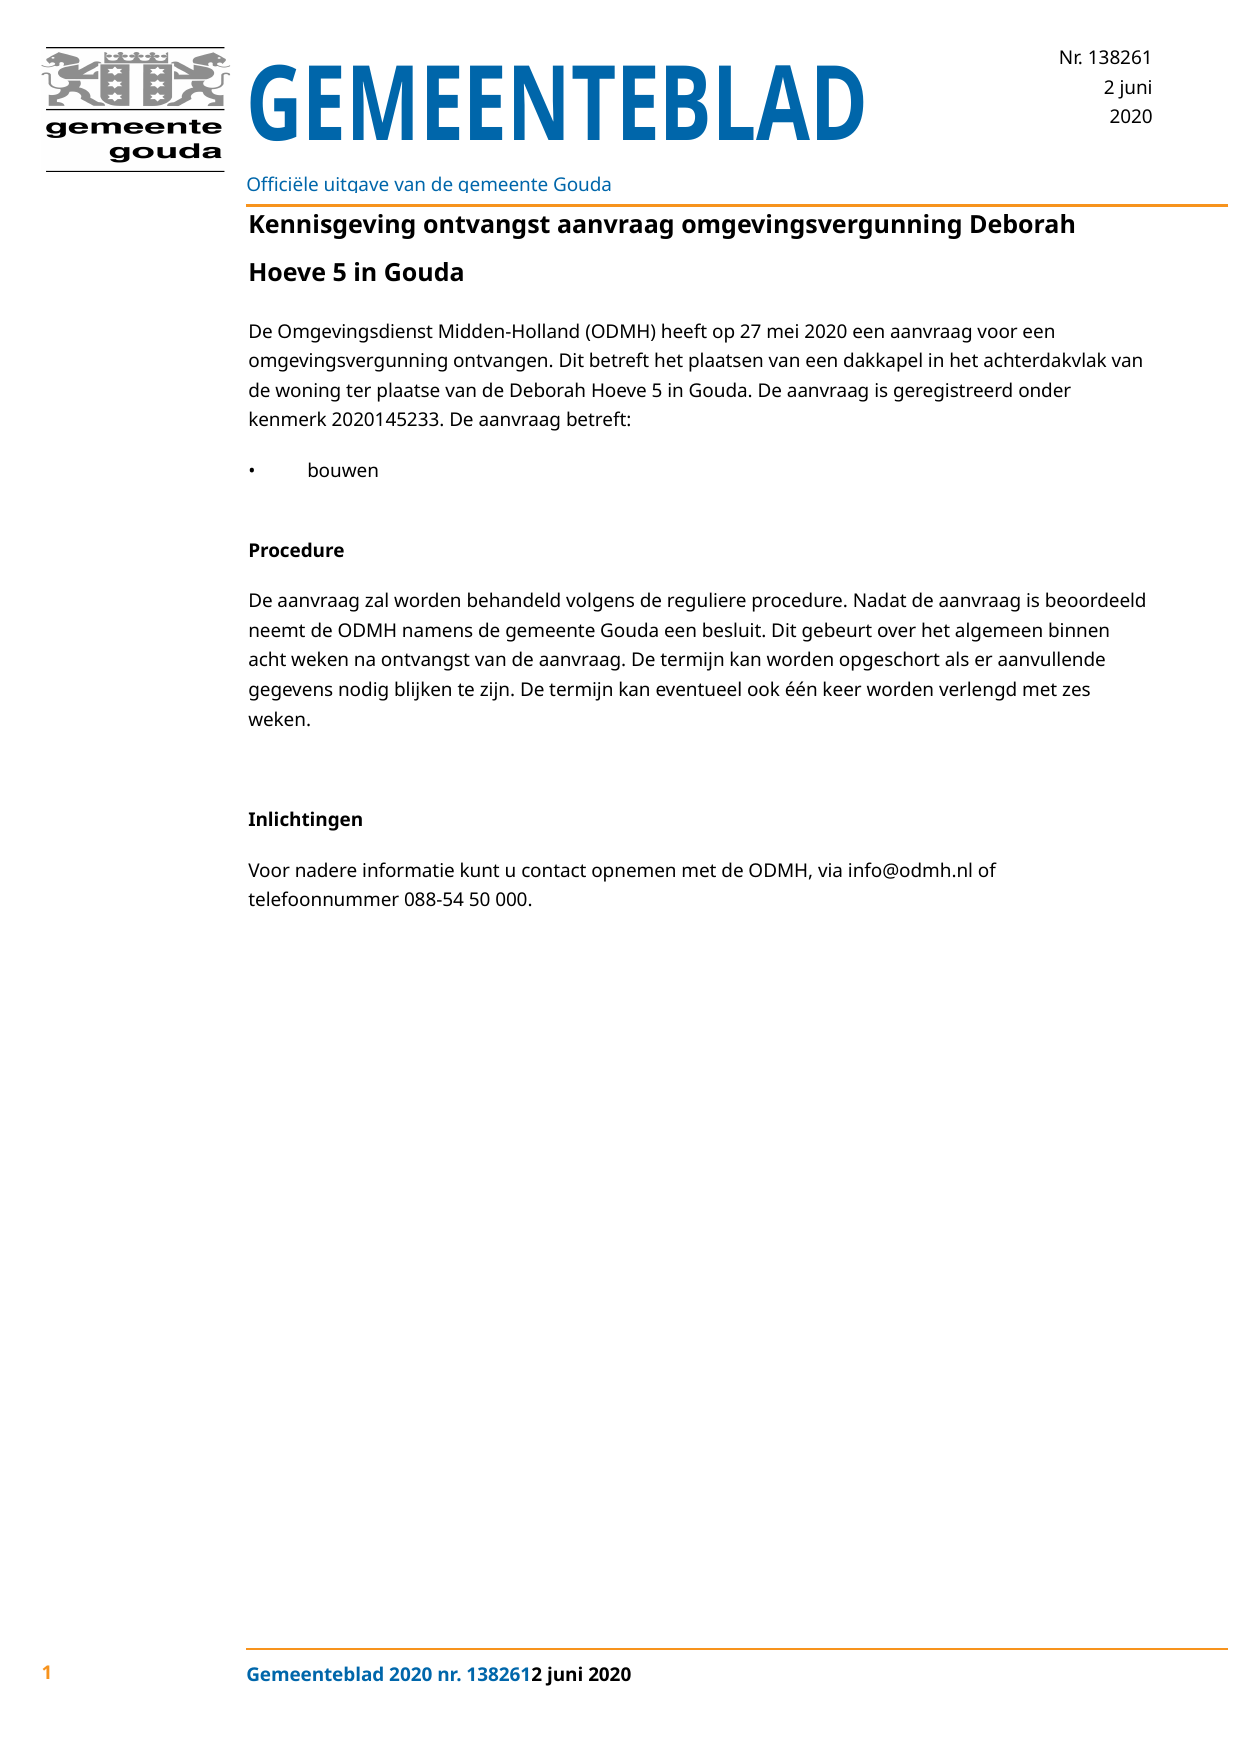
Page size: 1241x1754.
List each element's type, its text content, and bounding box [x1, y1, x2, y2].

text Procedure [248, 537, 1152, 563]
picture [41, 47, 231, 172]
text Inlichtingen [248, 807, 1152, 832]
text Kennisgeving ontvangst aanvraag omgevingsvergunning Deborah Hoeve 5 in Gouda [248, 207, 1152, 288]
text Voor nadere informatie kunt u contact opnemen met de ODMH, via info@odmh.nl of telefoonnummer 088-54 50 000. [248, 857, 1152, 912]
text De Omgevingsdienst Midden-Holland (ODMH) heeft op 27 mei 2020 een aanvraag voor een omgevingsvergunning ontvangen. Dit betreft het plaatsen van een dakkapel in het achterdakvlak van de woning ter plaatse van de Deborah Hoeve 5 in Gouda. De aanvraag is geregistreerd onder kenmerk 2020145233. De aanvraag betreft: [248, 318, 1152, 432]
text De aanvraag zal worden behandeld volgens de reguliere procedure. Nadat de aanvraag is beoordeeld neemt de ODMH namens de gemeente Gouda een besluit. Dit gebeurt over het algemeen binnen acht weken na ontvangst van de aanvraag. De termijn kan worden opgeschort als er aanvullende gegevens nodig blijken te zijn. De termijn kan eventueel ook één keer worden verlengd met zes weken. [248, 587, 1152, 732]
list bouwen [248, 457, 1152, 483]
